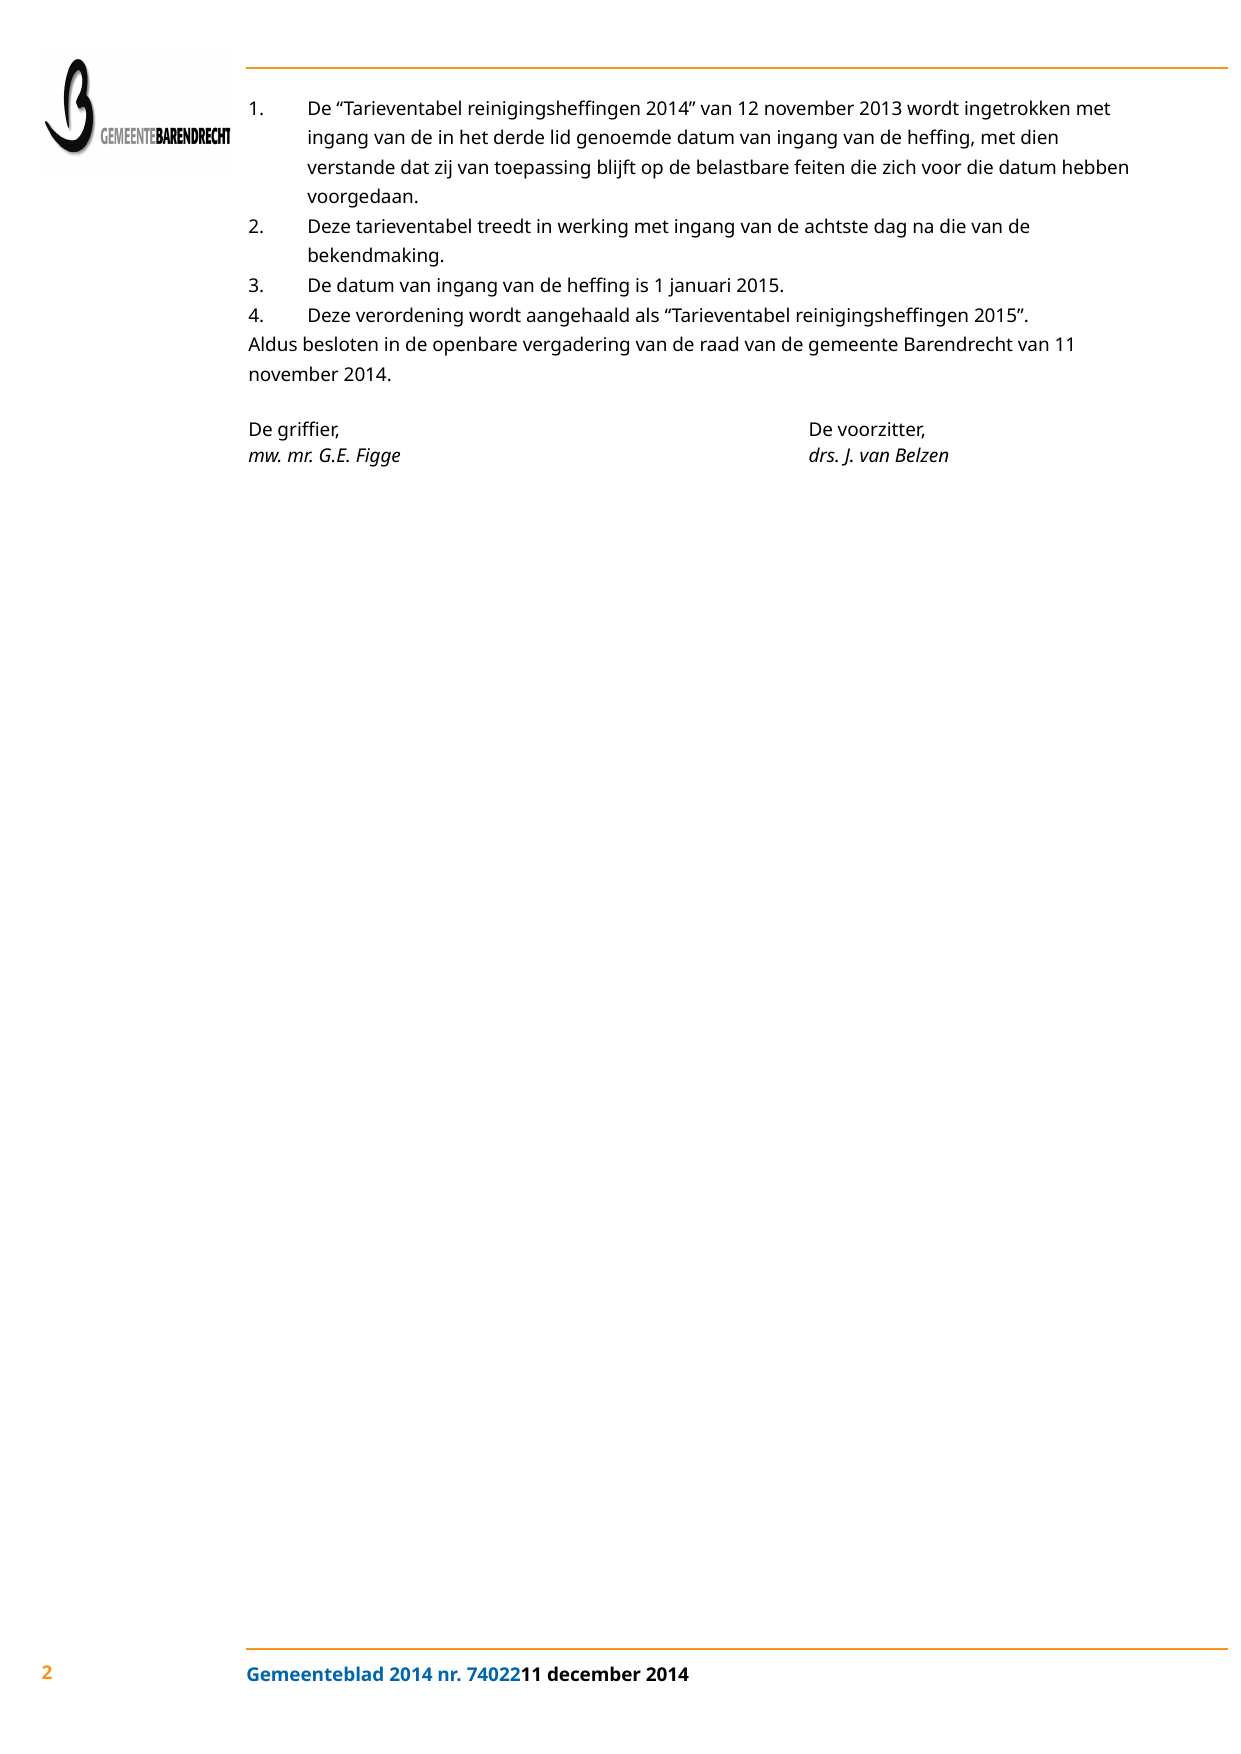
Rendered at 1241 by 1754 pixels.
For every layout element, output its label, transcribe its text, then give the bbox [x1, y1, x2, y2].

table_cell mw. mr. G.E. Figge [248, 442, 808, 468]
table_header De voorzitter, [808, 416, 1152, 442]
list Deze verordening wordt aangehaald als “Tarieventabel reinigingsheffingen 2015”. [248, 302, 1152, 328]
table_cell drs. J. van Belzen [808, 442, 1152, 468]
list Deze tarieventabel treedt in werking met ingang van de achtste dag na die van de bekendmaking. [248, 213, 1152, 268]
table_header De griffier, [248, 416, 808, 442]
text Aldus besloten in de openbare vergadering van de raad van de gemeente Barendrecht van 11 november 2014. [248, 331, 1152, 387]
list De datum van ingang van de heffing is 1 januari 2015. [248, 272, 1152, 298]
list De “Tarieventabel reinigingsheffingen 2014” van 12 november 2013 wordt ingetrokken met ingang van de in het derde lid genoemde datum van ingang van de heffing, met dien verstande dat zij van toepassing blijft op de belastbare feiten die zich voor die datum hebben voorgedaan. [248, 95, 1152, 209]
picture [41, 47, 231, 172]
